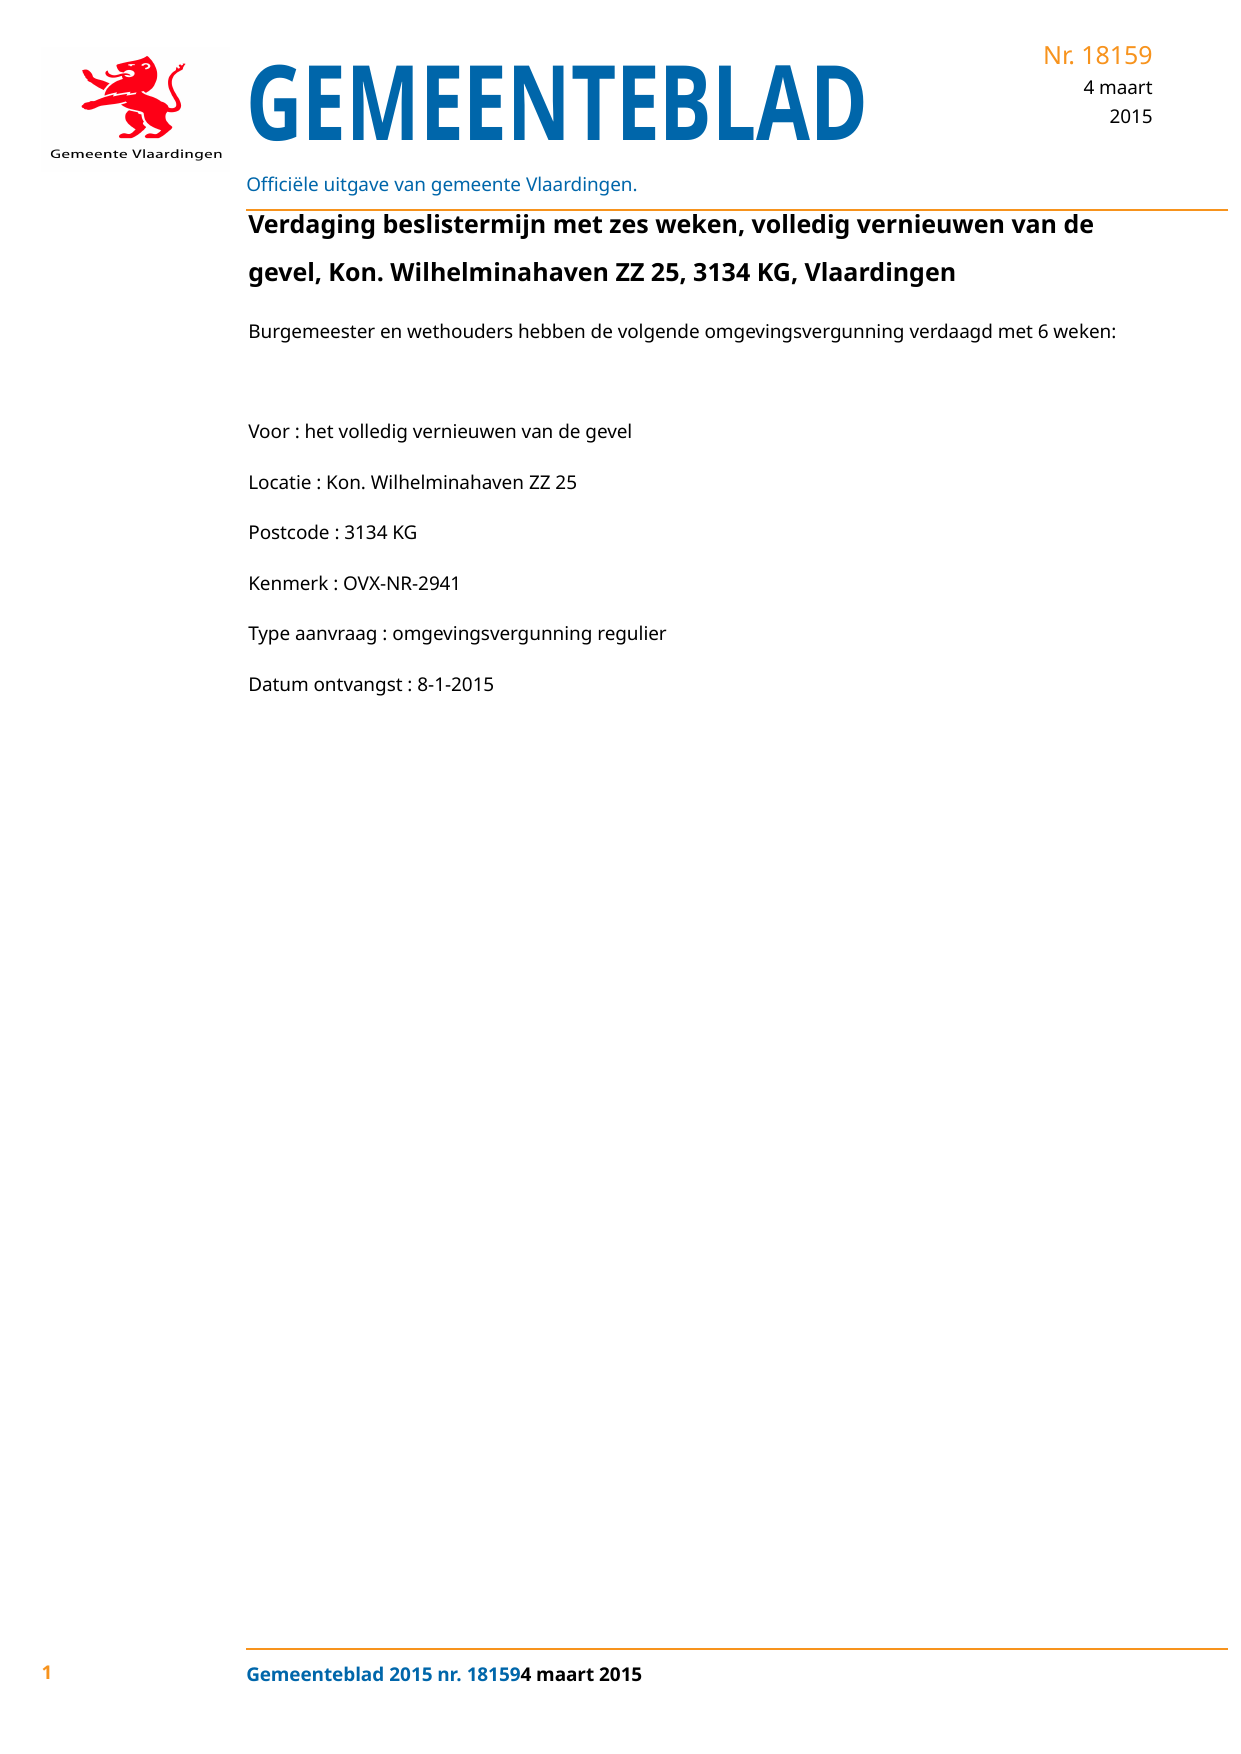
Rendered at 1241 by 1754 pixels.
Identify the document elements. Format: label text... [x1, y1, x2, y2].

text Verdaging beslistermijn met zes weken, volledig vernieuwen van de gevel, Kon. Wilhelminahaven ZZ 25, 3134 KG, Vlaardingen [248, 211, 1152, 288]
text Burgemeester en wethouders hebben de volgende omgevingsvergunning verdaagd met 6 weken: [248, 318, 1152, 344]
text Kenmerk : OVX-NR-2941 [248, 570, 1152, 596]
text Datum ontvangst : 8-1-2015 [248, 671, 1152, 697]
text Voor : het volledig vernieuwen van de gevel [248, 419, 1152, 444]
text Postcode : 3134 KG [248, 519, 1152, 545]
text Locatie : Kon. Wilhelminahaven ZZ 25 [248, 469, 1152, 495]
picture [41, 47, 231, 172]
text Type aanvraag : omgevingsvergunning regulier [248, 620, 1152, 646]
